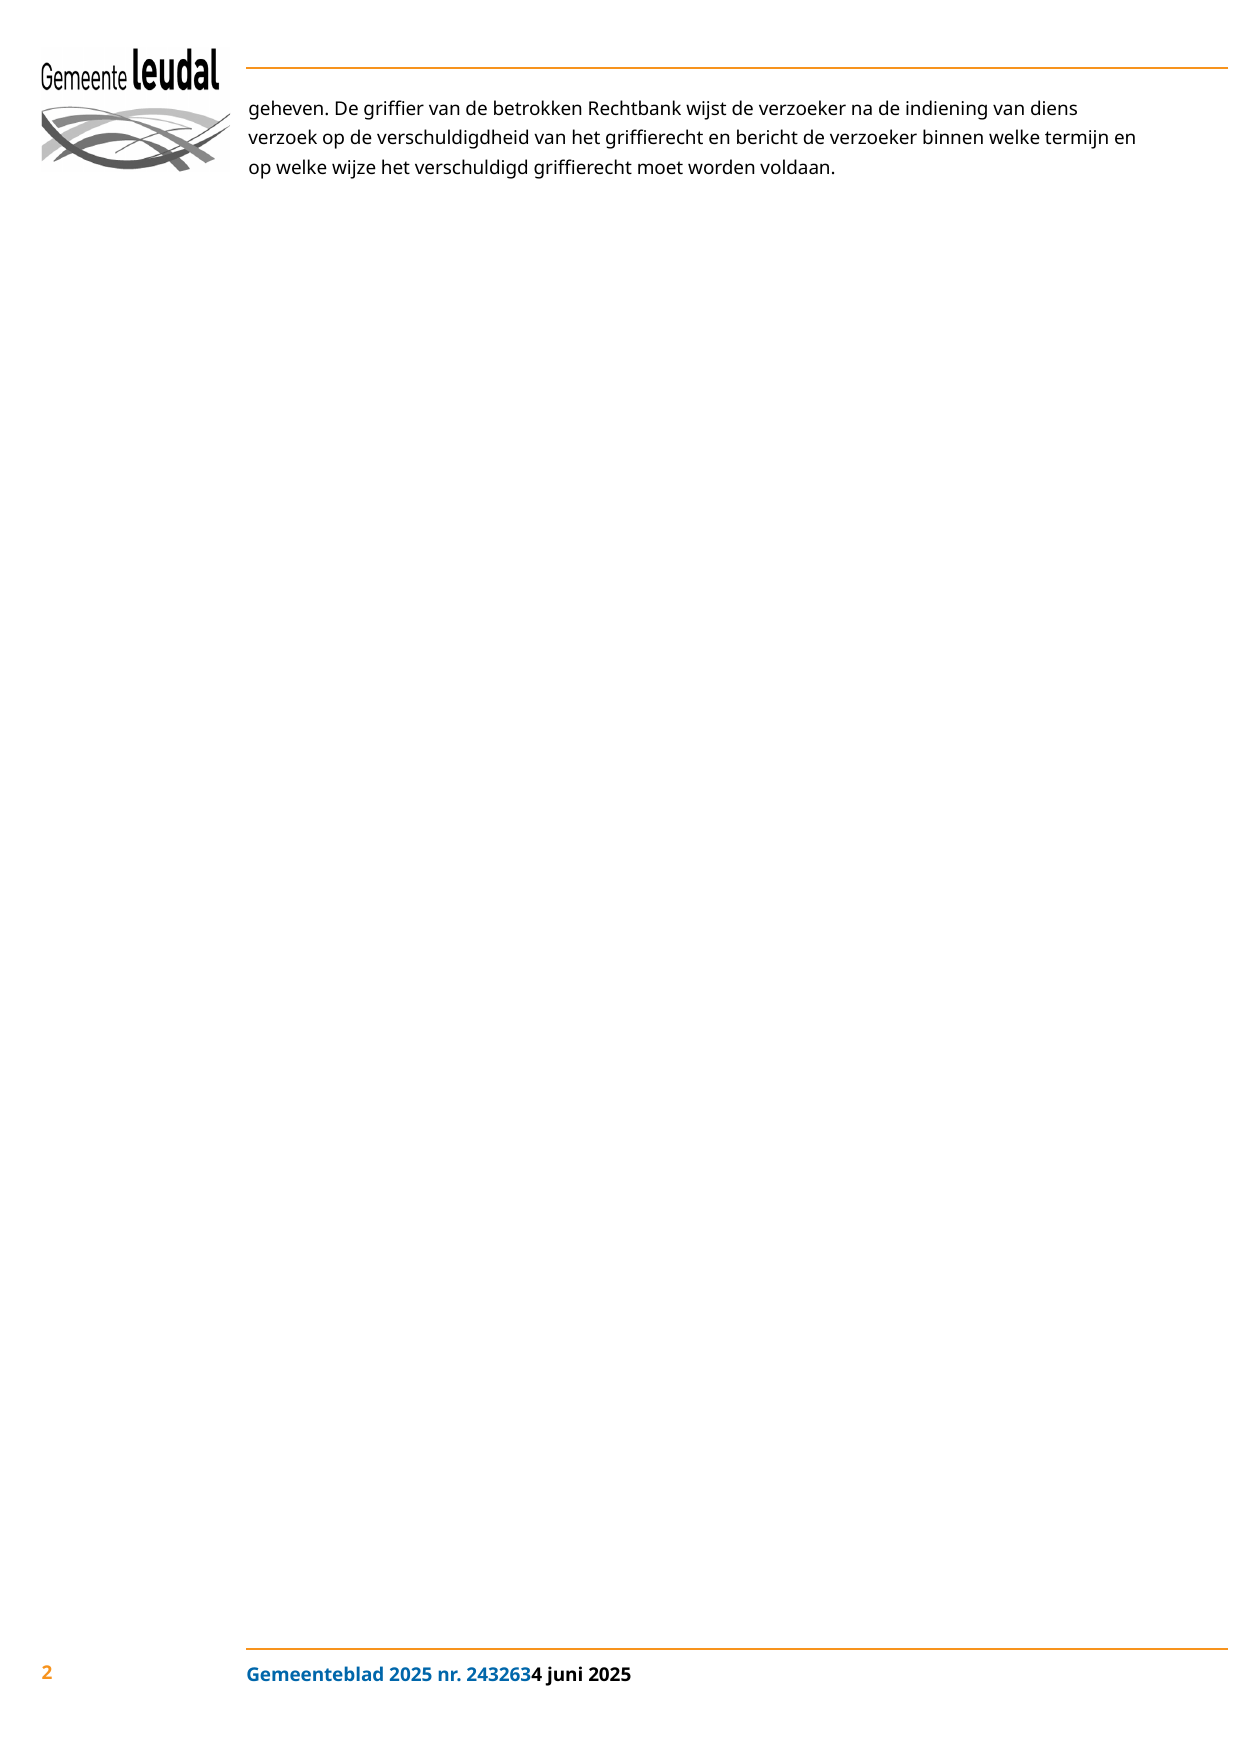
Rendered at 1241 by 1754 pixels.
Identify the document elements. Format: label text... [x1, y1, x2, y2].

picture [41, 47, 231, 172]
text geheven. De griffier van de betrokken Rechtbank wijst de verzoeker na de indiening van diens verzoek op de verschuldigdheid van het griffierecht en bericht de verzoeker binnen welke termijn en op welke wijze het verschuldigd griffierecht moet worden voldaan. [248, 95, 1152, 180]
